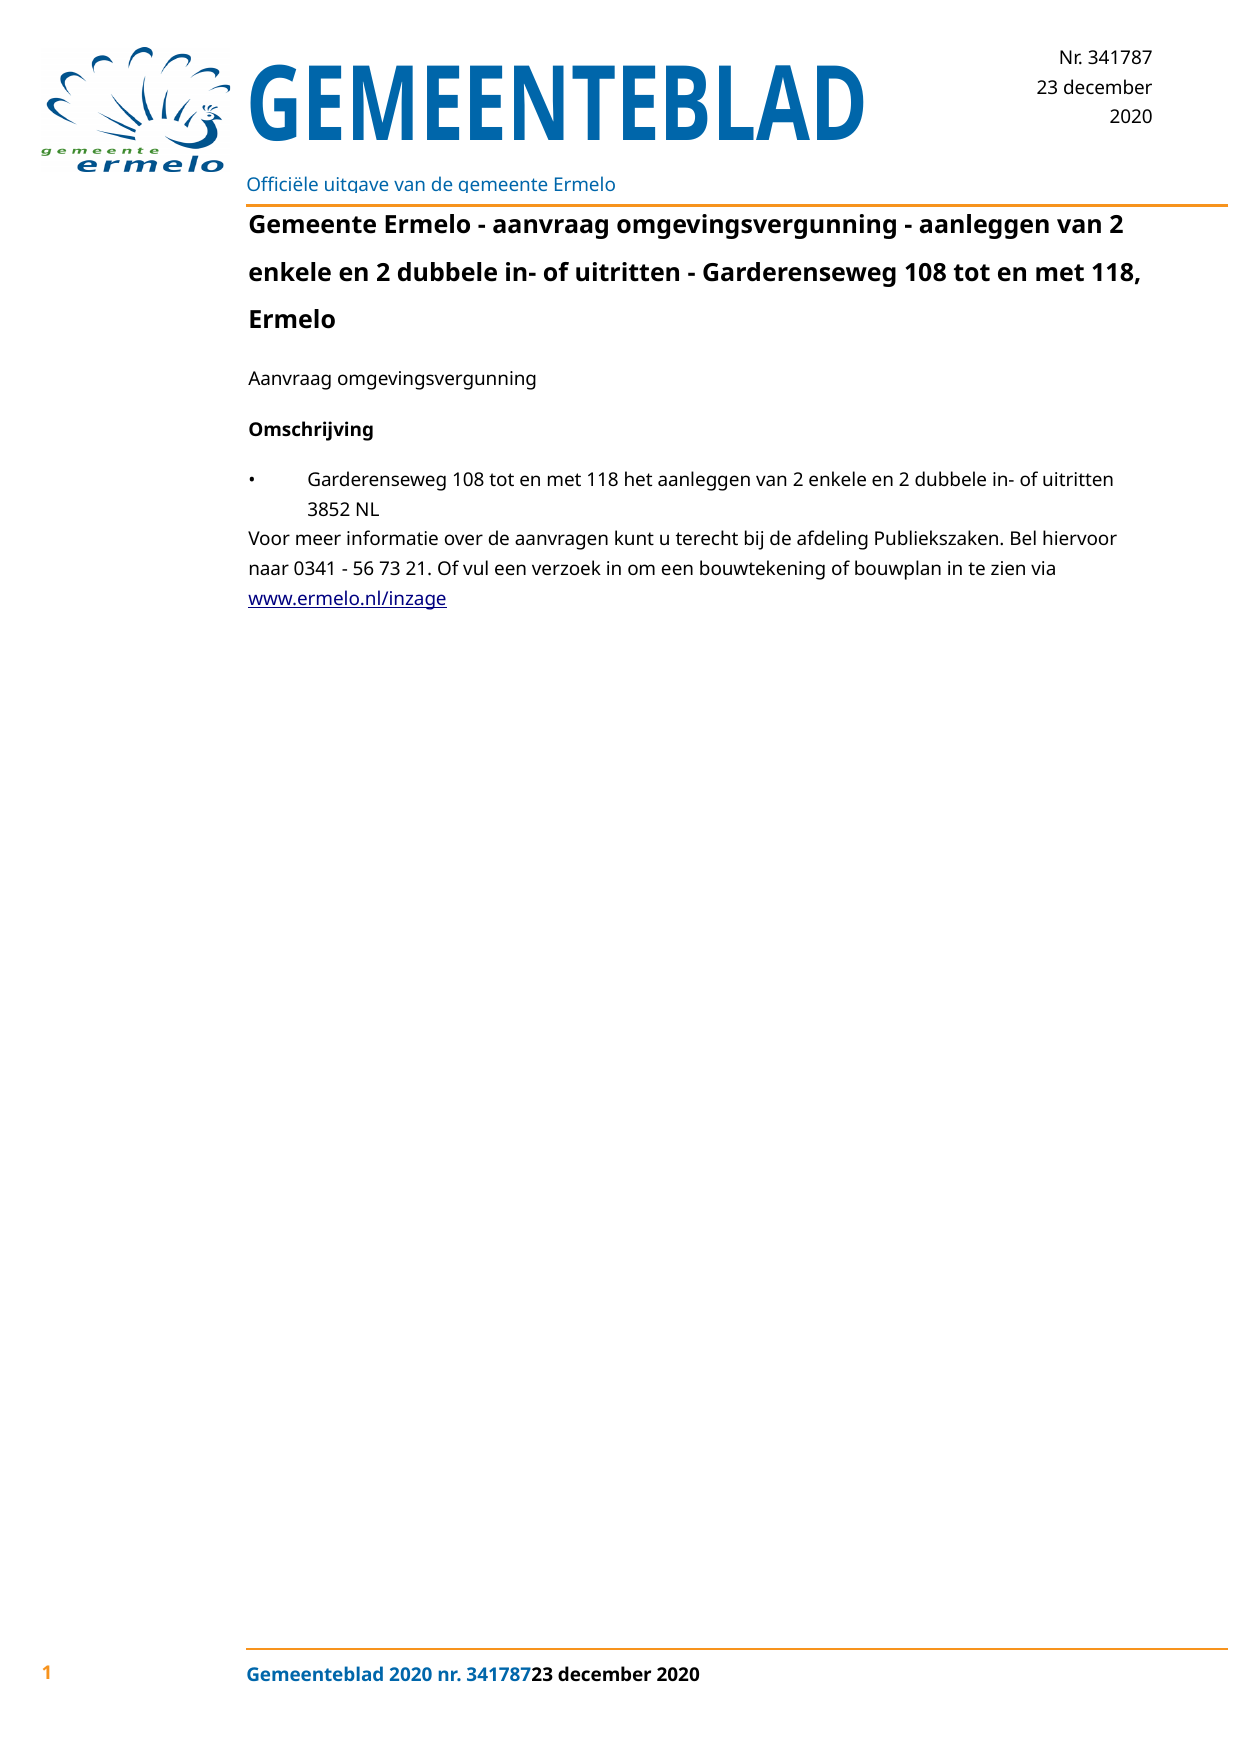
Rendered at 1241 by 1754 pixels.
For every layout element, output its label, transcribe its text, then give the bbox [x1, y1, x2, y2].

text Omschrijving [248, 416, 1152, 442]
text Voor meer informatie over de aanvragen kunt u terecht bij de afdeling Publiekszaken. Bel hiervoor naar 0341 - 56 73 21. Of vul een verzoek in om een bouwtekening of bouwplan in te zien via www.ermelo.nl/inzage [248, 526, 1152, 610]
picture [41, 47, 231, 172]
text Aanvraag omgevingsvergunning [248, 366, 1152, 391]
list Garderenseweg 108 tot en met 118 het aanleggen van 2 enkele en 2 dubbele in- of uitritten 3852 NL [248, 466, 1152, 522]
text Gemeente Ermelo - aanvraag omgevingsvergunning - aanleggen van 2 enkele en 2 dubbele in- of uitritten - Garderenseweg 108 tot en met 118, Ermelo [248, 207, 1152, 336]
